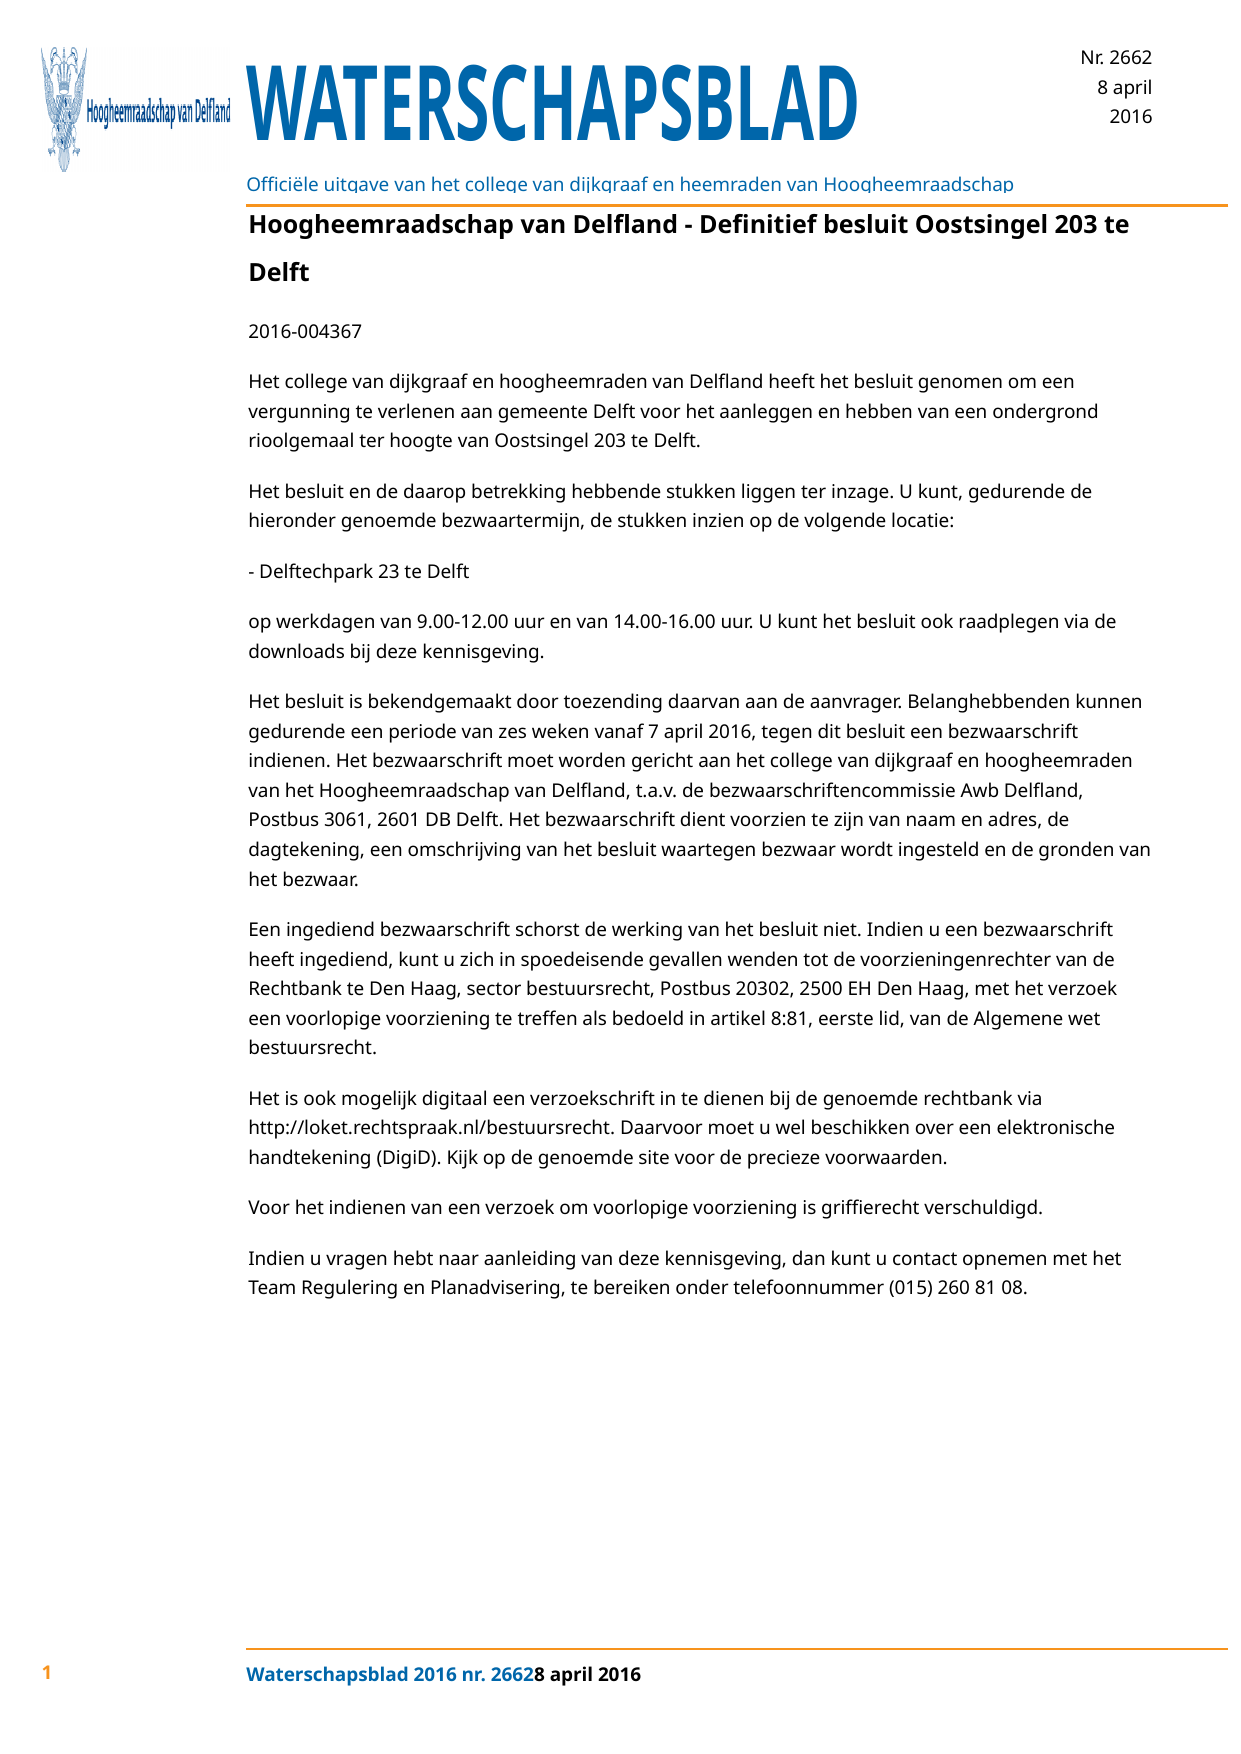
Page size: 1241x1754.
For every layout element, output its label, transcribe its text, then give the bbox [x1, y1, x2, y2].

text Indien u vragen hebt naar aanleiding van deze kennisgeving, dan kunt u contact opnemen met het Team Regulering en Planadvisering, te bereiken onder telefoonnummer (015) 260 81 08. [248, 1245, 1152, 1300]
text - Delftechpark 23 te Delft [248, 558, 1152, 584]
text Het besluit en de daarop betrekking hebbende stukken liggen ter inzage. U kunt, gedurende de hieronder genoemde bezwaartermijn, de stukken inzien op de volgende locatie: [248, 478, 1152, 533]
text Het is ook mogelijk digitaal een verzoekschrift in te dienen bij de genoemde rechtbank via http://loket.rechtspraak.nl/bestuursrecht. Daarvoor moet u wel beschikken over een elektronische handtekening (DigiD). Kijk op de genoemde site voor de precieze voorwaarden. [248, 1085, 1152, 1170]
text Het college van dijkgraaf en hoogheemraden van Delfland heeft het besluit genomen om een vergunning te verlenen aan gemeente Delft voor het aanleggen en hebben van een ondergrond rioolgemaal ter hoogte van Oostsingel 203 te Delft. [248, 368, 1152, 453]
picture [41, 47, 231, 172]
text Het besluit is bekendgemaakt door toezending daarvan aan de aanvrager. Belanghebbenden kunnen gedurende een periode van zes weken vanaf 7 april 2016, tegen dit besluit een bezwaarschrift indienen. Het bezwaarschrift moet worden gericht aan het college van dijkgraaf en hoogheemraden van het Hoogheemraadschap van Delfland, t.a.v. de bezwaarschriftencommissie Awb Delfland, Postbus 3061, 2601 DB Delft. Het bezwaarschrift dient voorzien te zijn van naam en adres, de dagtekening, een omschrijving van het besluit waartegen bezwaar wordt ingesteld en de gronden van het bezwaar. [248, 688, 1152, 892]
text op werkdagen van 9.00-12.00 uur en van 14.00-16.00 uur. U kunt het besluit ook raadplegen via de downloads bij deze kennisgeving. [248, 608, 1152, 664]
text Een ingediend bezwaarschrift schorst de werking van het besluit niet. Indien u een bezwaarschrift heeft ingediend, kunt u zich in spoedeisende gevallen wenden tot de voorzieningenrechter van de Rechtbank te Den Haag, sector bestuursrecht, Postbus 20302, 2500 EH Den Haag, met het verzoek een voorlopige voorziening te treffen als bedoeld in artikel 8:81, eerste lid, van de Algemene wet bestuursrecht. [248, 916, 1152, 1060]
text Voor het indienen van een verzoek om voorlopige voorziening is griffierecht verschuldigd. [248, 1194, 1152, 1220]
text 2016-004367 [248, 318, 1152, 344]
text Hoogheemraadschap van Delfland - Definitief besluit Oostsingel 203 te Delft [248, 207, 1152, 288]
